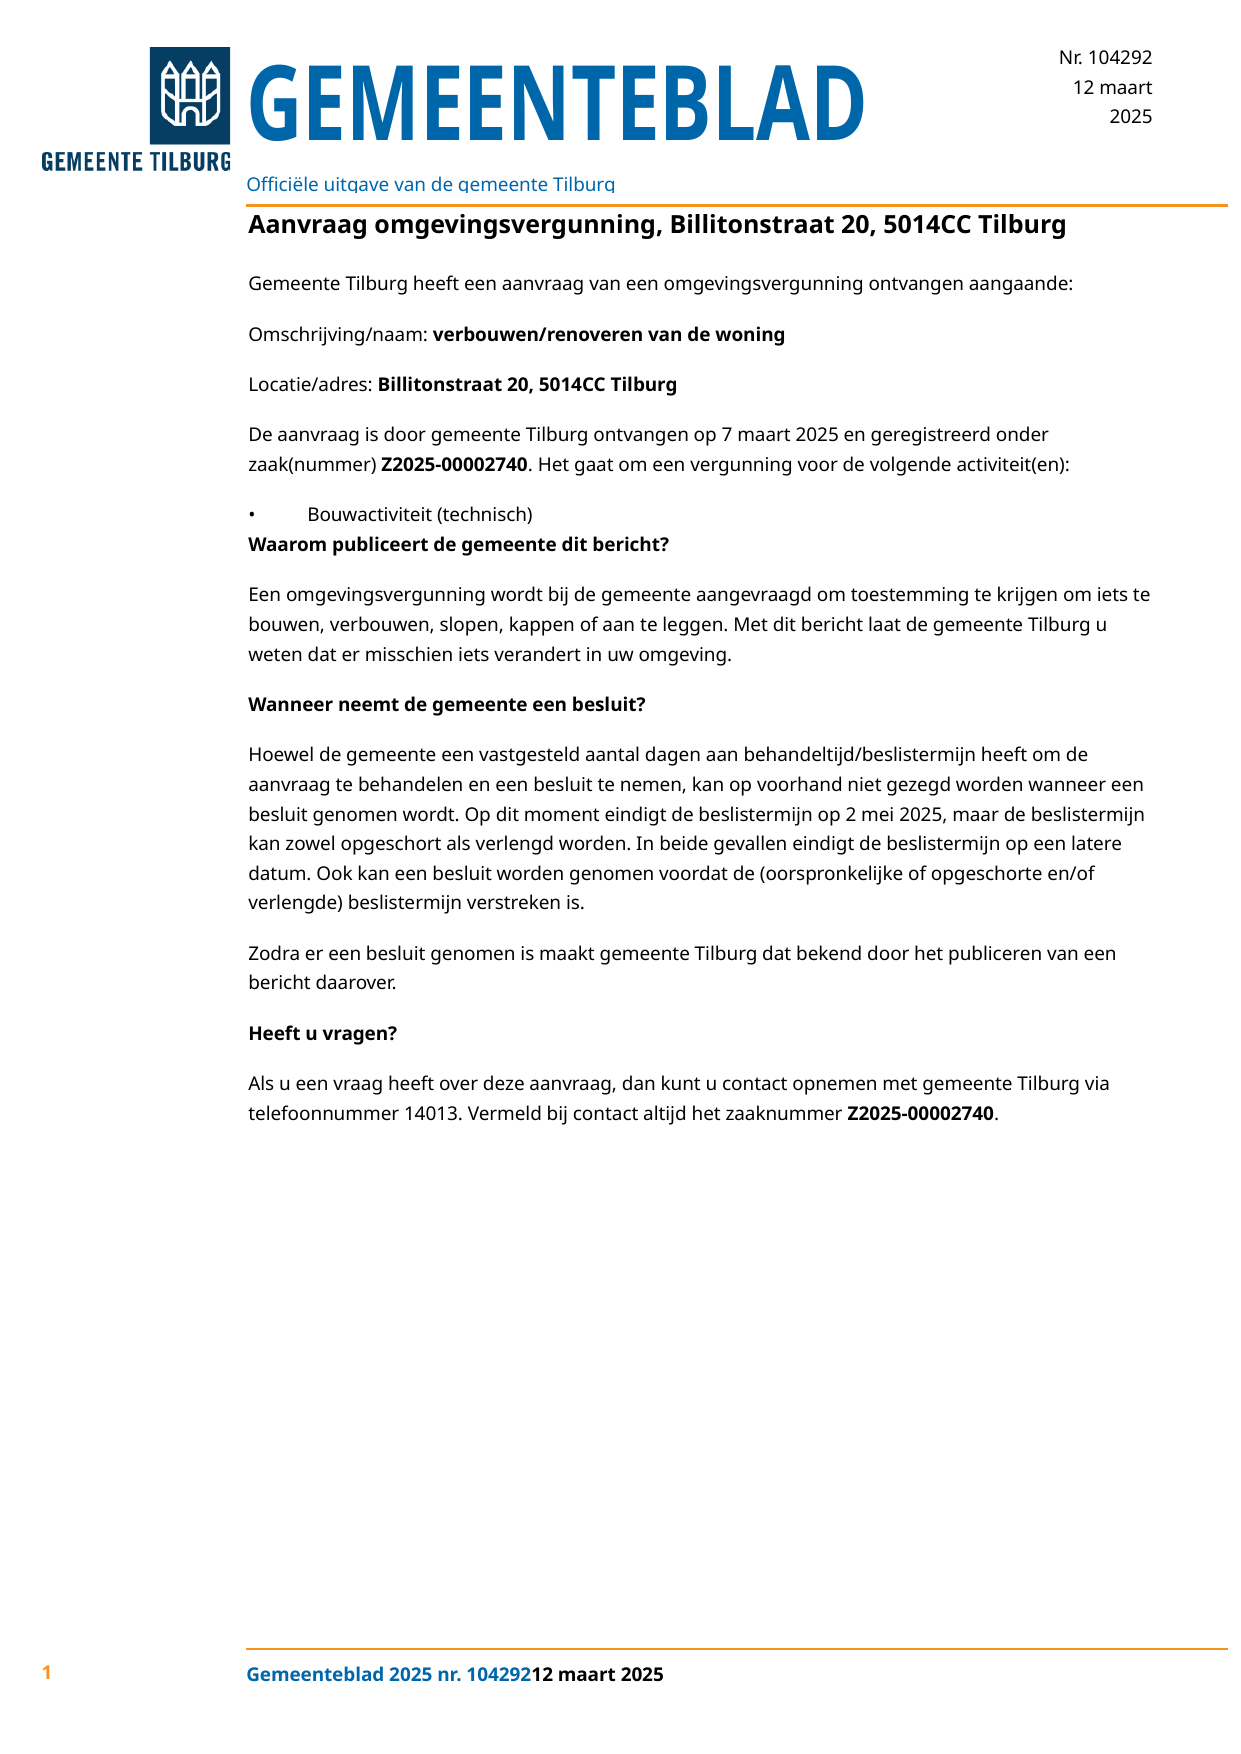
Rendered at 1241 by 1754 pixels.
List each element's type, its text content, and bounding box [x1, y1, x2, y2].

text Gemeente Tilburg heeft een aanvraag van een omgevingsvergunning ontvangen aangaande: [248, 270, 1152, 296]
text Een omgevingsvergunning wordt bij de gemeente aangevraagd om toestemming te krijgen om iets te bouwen, verbouwen, slopen, kappen of aan te leggen. Met dit bericht laat de gemeente Tilburg u weten dat er misschien iets verandert in uw omgeving. [248, 582, 1152, 666]
list Bouwactiviteit (technisch) [248, 502, 1152, 527]
text Als u een vraag heeft over deze aanvraag, dan kunt u contact opnemen met gemeente Tilburg via telefoonnummer 14013. Vermeld bij contact altijd het zaaknummer Z2025-00002740. [248, 1070, 1152, 1126]
text Aanvraag omgevingsvergunning, Billitonstraat 20, 5014CC Tilburg [248, 207, 1152, 241]
text Zodra er een besluit genomen is maakt gemeente Tilburg dat bekend door het publiceren van een bericht daarover. [248, 940, 1152, 995]
text Heeft u vragen? [248, 1020, 1152, 1046]
text Hoewel de gemeente een vastgesteld aantal dagen aan behandeltijd/beslistermijn heeft om de aanvraag te behandelen en een besluit te nemen, kan op voorhand niet gezegd worden wanneer een besluit genomen wordt. Op dit moment eindigt de beslistermijn op 2 mei 2025, maar de beslistermijn kan zowel opgeschort als verlengd worden. In beide gevallen eindigt de beslistermijn op een latere datum. Ook kan een besluit worden genomen voordat de (oorspronkelijke of opgeschorte en/of verlengde) beslistermijn verstreken is. [248, 742, 1152, 915]
text Waarom publiceert de gemeente dit bericht? [248, 531, 1152, 557]
text Omschrijving/naam: verbouwen/renoveren van de woning [248, 321, 1152, 346]
text De aanvraag is door gemeente Tilburg ontvangen op 7 maart 2025 en geregistreerd onder zaak(nummer) Z2025-00002740. Het gaat om een vergunning voor de volgende activiteit(en): [248, 422, 1152, 477]
picture [41, 47, 231, 172]
text Locatie/adres: Billitonstraat 20, 5014CC Tilburg [248, 371, 1152, 397]
text Wanneer neemt de gemeente een besluit? [248, 691, 1152, 717]
